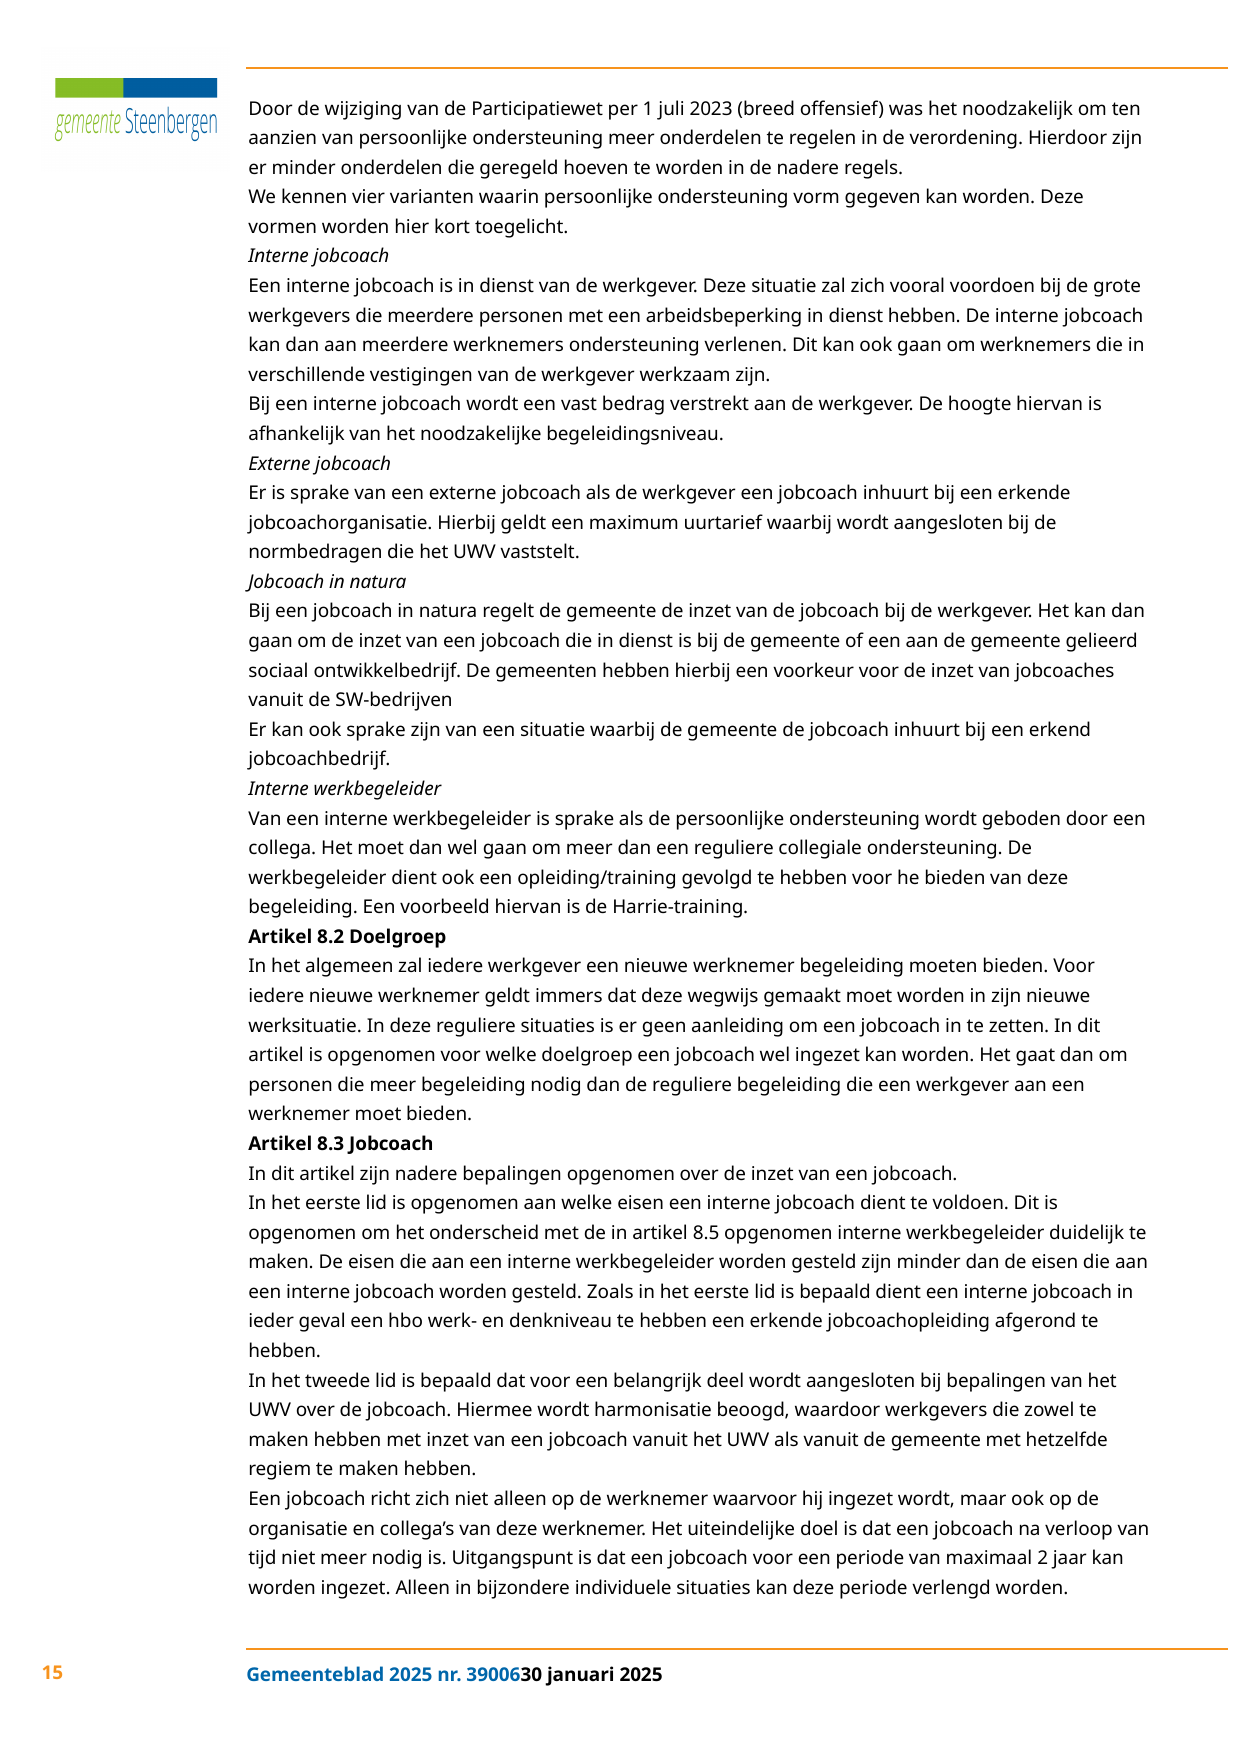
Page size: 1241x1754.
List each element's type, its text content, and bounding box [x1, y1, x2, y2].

text In het eerste lid is opgenomen aan welke eisen een interne jobcoach dient te voldoen. Dit is opgenomen om het onderscheid met de in artikel 8.5 opgenomen interne werkbegeleider duidelijk te maken. De eisen die aan een interne werkbegeleider worden gesteld zijn minder dan de eisen die aan een interne jobcoach worden gesteld. Zoals in het eerste lid is bepaald dient een interne jobcoach in ieder geval een hbo werk- en denkniveau te hebben een erkende jobcoachopleiding afgerond te hebben. [248, 1189, 1152, 1363]
text Artikel 8.3 Jobcoach [248, 1130, 1152, 1156]
text Artikel 8.2 Doelgroep [248, 923, 1152, 949]
text Door de wijziging van de Participatiewet per 1 juli 2023 (breed offensief) was het noodzakelijk om ten aanzien van persoonlijke ondersteuning meer onderdelen te regelen in de verordening. Hierdoor zijn er minder onderdelen die geregeld hoeven te worden in de nadere regels. [248, 95, 1152, 180]
text Van een interne werkbegeleider is sprake als de persoonlijke ondersteuning wordt geboden door een collega. Het moet dan wel gaan om meer dan een reguliere collegiale ondersteuning. De werkbegeleider dient ook een opleiding/training gevolgd te hebben voor he bieden van deze begeleiding. Een voorbeeld hiervan is de Harrie-training. [248, 805, 1152, 919]
text Bij een interne jobcoach wordt een vast bedrag verstrekt aan de werkgever. De hoogte hiervan is afhankelijk van het noodzakelijke begeleidingsniveau. [248, 391, 1152, 446]
text Interne werkbegeleider [248, 775, 1152, 801]
text Externe jobcoach [248, 450, 1152, 476]
text Interne jobcoach [248, 243, 1152, 268]
text In het tweede lid is bepaald dat voor een belangrijk deel wordt aangesloten bij bepalingen van het UWV over de jobcoach. Hiermee wordt harmonisatie beoogd, waardoor werkgevers die zowel te maken hebben met inzet van een jobcoach vanuit het UWV als vanuit de gemeente met hetzelfde regiem te maken hebben. [248, 1367, 1152, 1481]
text In dit artikel zijn nadere bepalingen opgenomen over de inzet van een jobcoach. [248, 1160, 1152, 1186]
text Jobcoach in natura [248, 568, 1152, 594]
text In het algemeen zal iedere werkgever een nieuwe werknemer begeleiding moeten bieden. Voor iedere nieuwe werknemer geldt immers dat deze wegwijs gemaakt moet worden in zijn nieuwe werksituatie. In deze reguliere situaties is er geen aanleiding om een jobcoach in te zetten. In dit artikel is opgenomen voor welke doelgroep een jobcoach wel ingezet kan worden. Het gaat dan om personen die meer begeleiding nodig dan de reguliere begeleiding die een werkgever aan een werknemer moet bieden. [248, 953, 1152, 1126]
text Een jobcoach richt zich niet alleen op de werknemer waarvoor hij ingezet wordt, maar ook op de organisatie en collega’s van deze werknemer. Het uiteindelijke doel is dat een jobcoach na verloop van tijd niet meer nodig is. Uitgangspunt is dat een jobcoach voor een periode van maximaal 2 jaar kan worden ingezet. Alleen in bijzondere individuele situaties kan deze periode verlengd worden. [248, 1485, 1152, 1600]
text Een interne jobcoach is in dienst van de werkgever. Deze situatie zal zich vooral voordoen bij de grote werkgevers die meerdere personen met een arbeidsbeperking in dienst hebben. De interne jobcoach kan dan aan meerdere werknemers ondersteuning verlenen. Dit kan ook gaan om werknemers die in verschillende vestigingen van de werkgever werkzaam zijn. [248, 272, 1152, 387]
text Er is sprake van een externe jobcoach als de werkgever een jobcoach inhuurt bij een erkende jobcoachorganisatie. Hierbij geldt een maximum uurtarief waarbij wordt aangesloten bij de normbedragen die het UWV vaststelt. [248, 479, 1152, 564]
text Bij een jobcoach in natura regelt de gemeente de inzet van de jobcoach bij de werkgever. Het kan dan gaan om de inzet van een jobcoach die in dienst is bij de gemeente of een aan de gemeente gelieerd sociaal ontwikkelbedrijf. De gemeenten hebben hierbij een voorkeur voor de inzet van jobcoaches vanuit de SW-bedrijven [248, 598, 1152, 712]
text We kennen vier varianten waarin persoonlijke ondersteuning vorm gegeven kan worden. Deze vormen worden hier kort toegelicht. [248, 183, 1152, 239]
picture [41, 47, 231, 172]
text Er kan ook sprake zijn van een situatie waarbij de gemeente de jobcoach inhuurt bij een erkend jobcoachbedrijf. [248, 716, 1152, 771]
